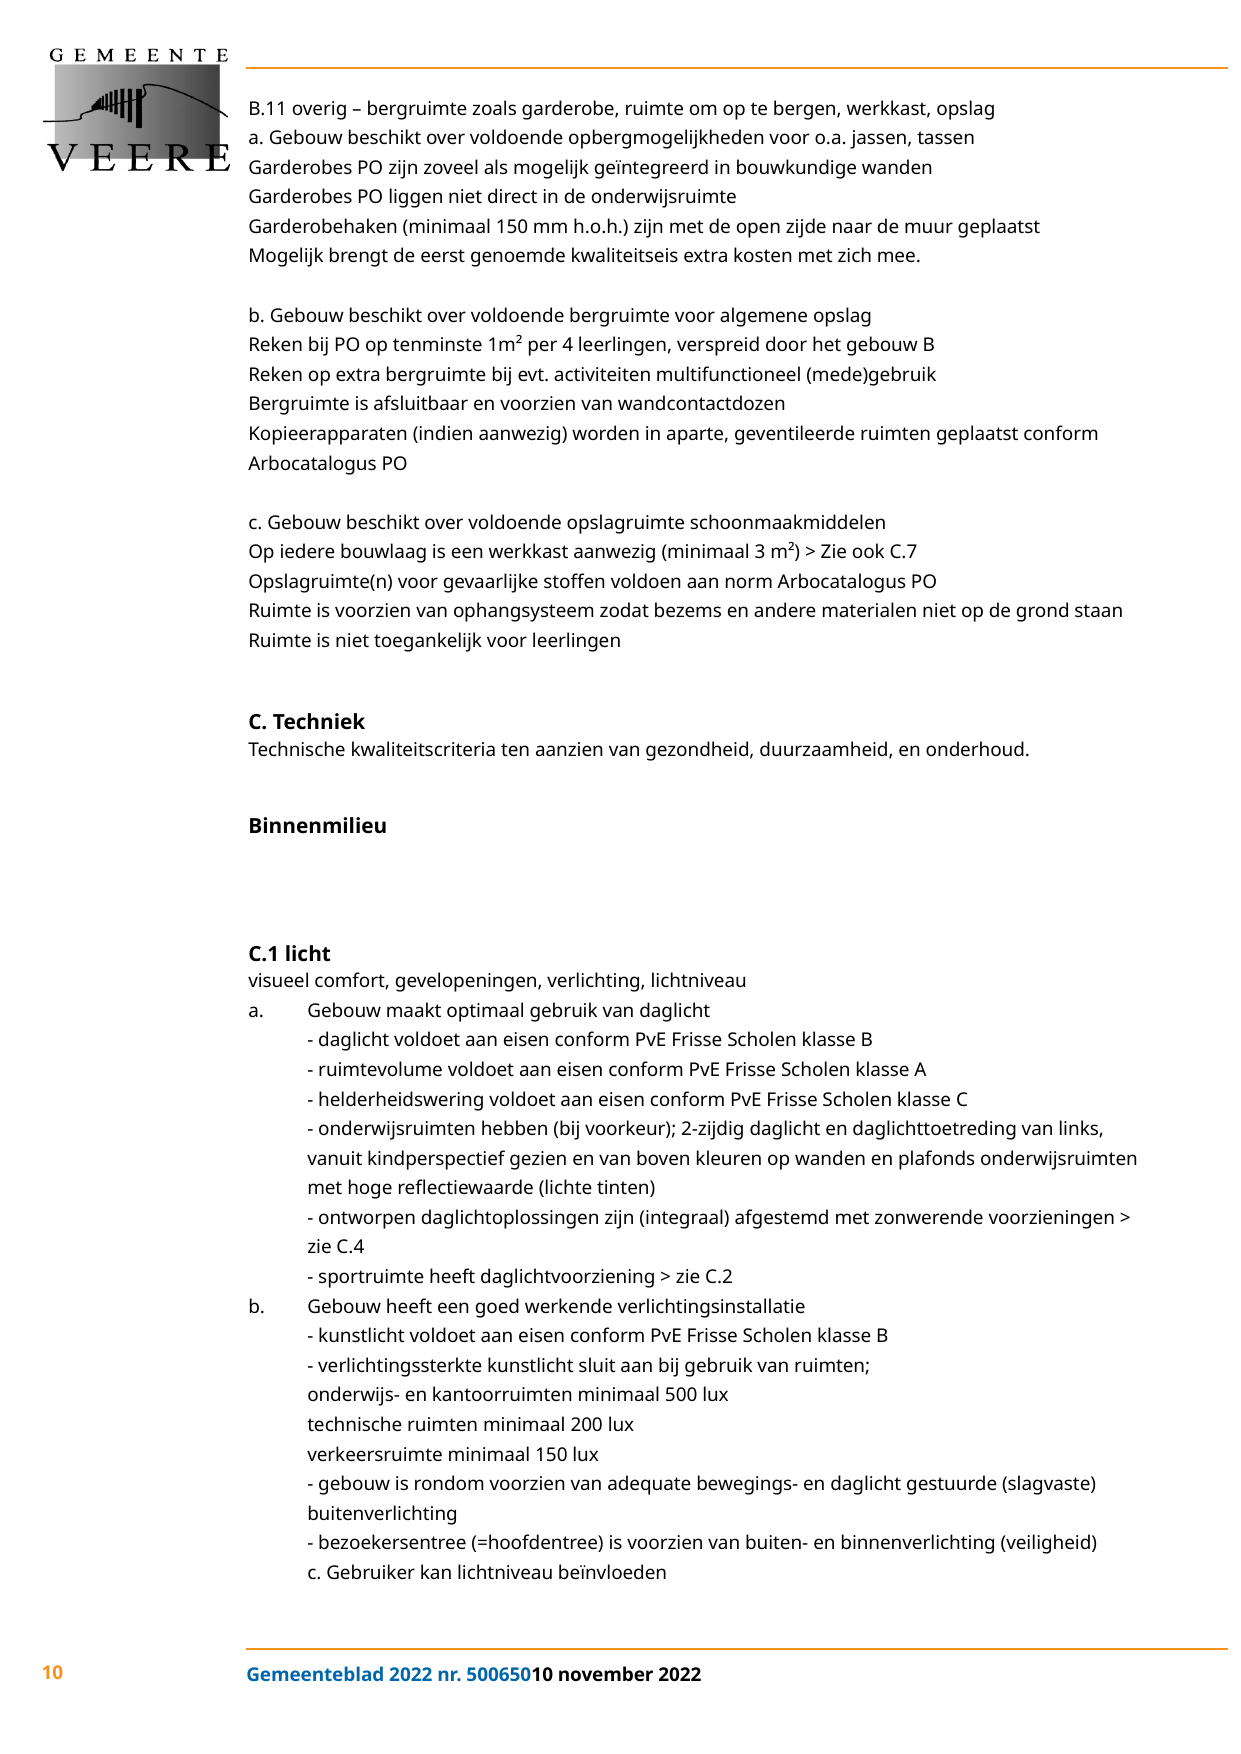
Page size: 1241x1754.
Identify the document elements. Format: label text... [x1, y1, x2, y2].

text Garderobehaken (minimaal 150 mm h.o.h.) zijn met de open zijde naar de muur geplaatst [248, 213, 1152, 239]
text B.11 overig – bergruimte zoals garderobe, ruimte om op te bergen, werkkast, opslag [248, 95, 1152, 121]
list Gebouw maakt optimaal gebruik van daglicht [248, 997, 1152, 1023]
list - kunstlicht voldoet aan eisen conform PvE Frisse Scholen klasse B [248, 1322, 1152, 1348]
text Mogelijk brengt de eerst genoemde kwaliteitseis extra kosten met zich mee. [248, 243, 1152, 268]
text Garderobes PO liggen niet direct in de onderwijsruimte [248, 183, 1152, 209]
text Garderobes PO zijn zoveel als mogelijk geïntegreerd in bouwkundige wanden [248, 154, 1152, 180]
text Binnenmilieu [248, 811, 1152, 839]
text c. Gebouw beschikt over voldoende opslagruimte schoonmaakmiddelen [248, 509, 1152, 535]
text Kopieerapparaten (indien aanwezig) worden in aparte, geventileerde ruimten geplaatst conform Arbocatalogus PO [248, 420, 1152, 476]
list - onderwijsruimten hebben (bij voorkeur); 2-zijdig daglicht en daglichttoetreding van links, vanuit kindperspectief gezien en van boven kleuren op wanden en plafonds onderwijsruimten met hoge reflectiewaarde (lichte tinten) [248, 1115, 1152, 1200]
list onderwijs- en kantoorruimten minimaal 500 lux [248, 1382, 1152, 1407]
list - helderheidswering voldoet aan eisen conform PvE Frisse Scholen klasse C [248, 1086, 1152, 1112]
text Op iedere bouwlaag is een werkkast aanwezig (minimaal 3 m²) > Zie ook C.7 [248, 538, 1152, 564]
text a. Gebouw beschikt over voldoende opbergmogelijkheden voor o.a. jassen, tassen [248, 124, 1152, 150]
text Ruimte is voorzien van ophangsysteem zodat bezems en andere materialen niet op de grond staan [248, 598, 1152, 623]
text Reken op extra bergruimte bij evt. activiteiten multifunctioneel (mede)gebruik [248, 361, 1152, 387]
text b. Gebouw beschikt over voldoende bergruimte voor algemene opslag [248, 302, 1152, 328]
text Ruimte is niet toegankelijk voor leerlingen [248, 627, 1152, 653]
text visueel comfort, gevelopeningen, verlichting, lichtniveau [248, 967, 1152, 993]
picture [41, 47, 231, 172]
list - ontworpen daglichtoplossingen zijn (integraal) afgestemd met zonwerende voorzieningen > zie C.4 [248, 1204, 1152, 1259]
text Opslagruimte(n) voor gevaarlijke stoffen voldoen aan norm Arbocatalogus PO [248, 568, 1152, 594]
list verkeersruimte minimaal 150 lux [248, 1441, 1152, 1467]
text Bergruimte is afsluitbaar en voorzien van wandcontactdozen [248, 391, 1152, 416]
list technische ruimten minimaal 200 lux [248, 1411, 1152, 1437]
text Reken bij PO op tenminste 1m² per 4 leerlingen, verspreid door het gebouw B [248, 331, 1152, 357]
list - ruimtevolume voldoet aan eisen conform PvE Frisse Scholen klasse A [248, 1056, 1152, 1082]
text C.1 licht [248, 939, 1152, 967]
list - gebouw is rondom voorzien van adequate bewegings- en daglicht gestuurde (slagvaste) buitenverlichting [248, 1470, 1152, 1526]
text Technische kwaliteitscriteria ten aanzien van gezondheid, duurzaamheid, en onderhoud. [248, 736, 1152, 761]
list - bezoekersentree (=hoofdentree) is voorzien van buiten- en binnenverlichting (veiligheid) [248, 1529, 1152, 1555]
list - daglicht voldoet aan eisen conform PvE Frisse Scholen klasse B [248, 1027, 1152, 1052]
list - sportruimte heeft daglichtvoorziening > zie C.2 [248, 1263, 1152, 1289]
list - verlichtingssterkte kunstlicht sluit aan bij gebruik van ruimten; [248, 1352, 1152, 1378]
list c. Gebruiker kan lichtniveau beïnvloeden [248, 1559, 1152, 1585]
text C. Techniek [248, 707, 1152, 736]
list Gebouw heeft een goed werkende verlichtingsinstallatie [248, 1293, 1152, 1319]
